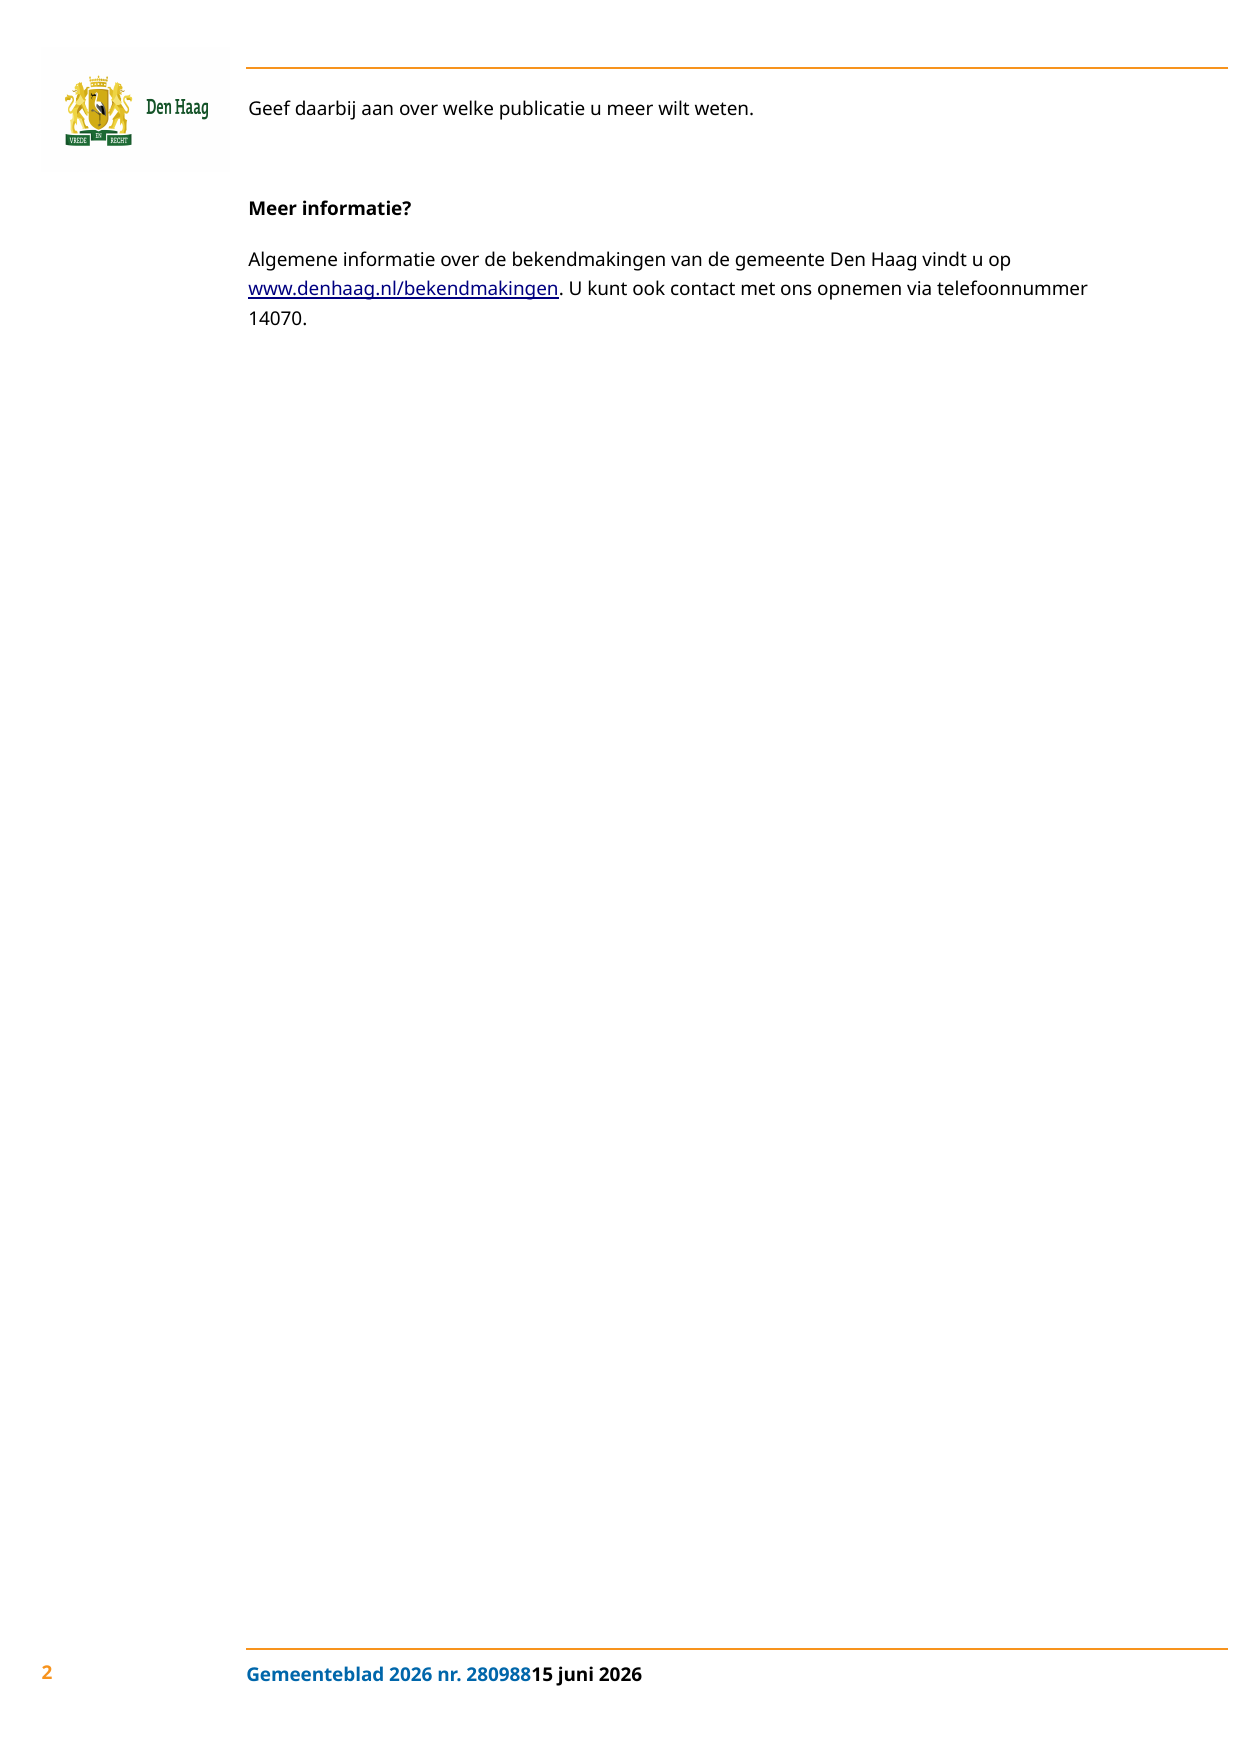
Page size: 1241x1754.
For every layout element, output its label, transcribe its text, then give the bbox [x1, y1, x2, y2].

picture [41, 47, 231, 172]
text Geef daarbij aan over welke publicatie u meer wilt weten. [248, 95, 1152, 121]
text Meer informatie? [248, 196, 1152, 221]
text Algemene informatie over de bekendmakingen van de gemeente Den Haag vindt u op www.denhaag.nl/bekendmakingen. U kunt ook contact met ons opnemen via telefoonnummer 14070. [248, 246, 1152, 331]
